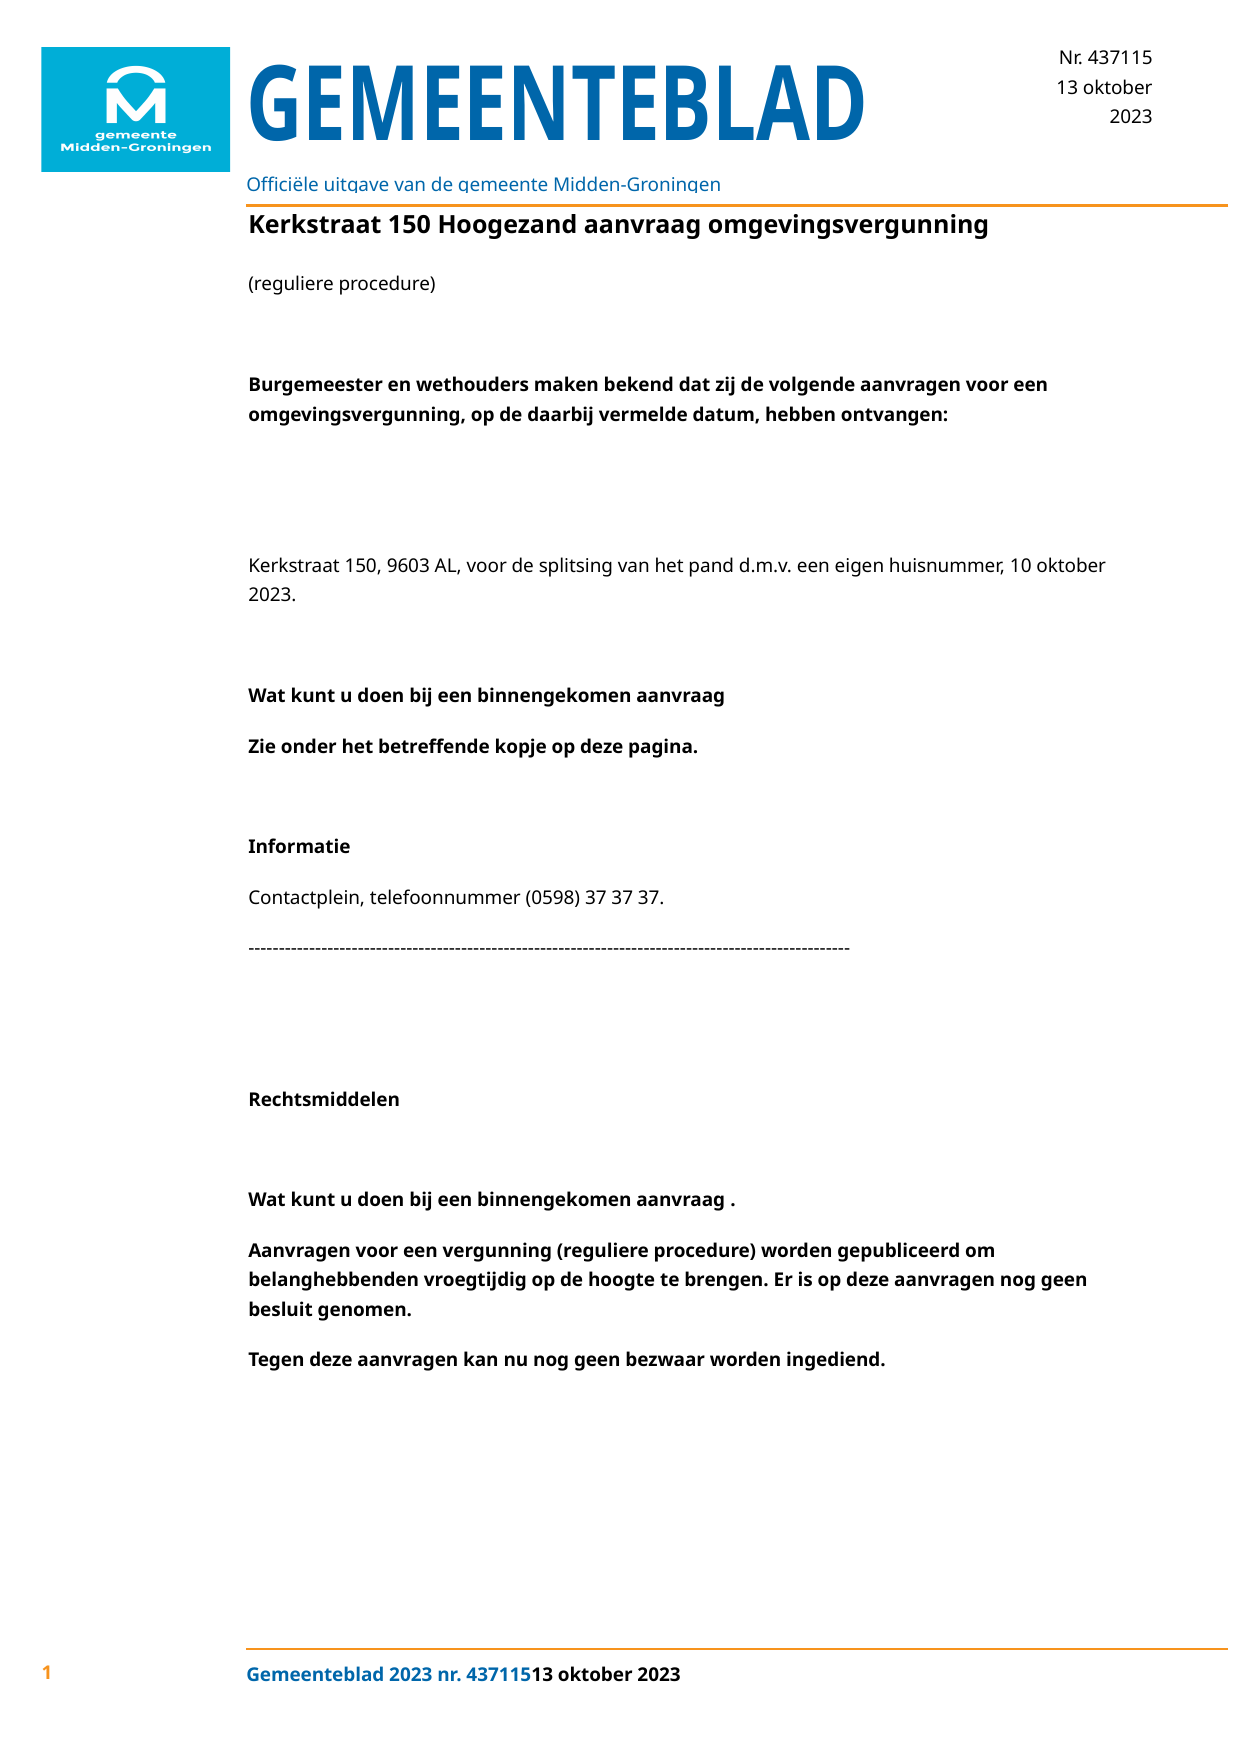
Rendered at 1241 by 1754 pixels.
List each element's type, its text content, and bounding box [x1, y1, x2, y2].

text Aanvragen voor een vergunning (reguliere procedure) worden gepubliceerd om belanghebbenden vroegtijdig op de hoogte te brengen. Er is op deze aanvragen nog geen besluit genomen. [248, 1237, 1152, 1322]
text Wat kunt u doen bij een binnengekomen aanvraag [248, 682, 1152, 708]
text Tegen deze aanvragen kan nu nog geen bezwaar worden ingediend. [248, 1347, 1152, 1372]
text Rechtsmiddelen [248, 1086, 1152, 1111]
text Wat kunt u doen bij een binnengekomen aanvraag . [248, 1187, 1152, 1212]
text --------------------------------------------------------------------------------------------------- [248, 934, 1152, 960]
text Kerkstraat 150 Hoogezand aanvraag omgevingsvergunning [248, 207, 1152, 241]
text Kerkstraat 150, 9603 AL, voor de splitsing van het pand d.m.v. een eigen huisnummer, 10 oktober 2023. [248, 552, 1152, 607]
picture [107, 89, 165, 122]
text (reguliere procedure) [248, 270, 1152, 296]
text Informatie [248, 834, 1152, 859]
text Contactplein, telefoonnummer (0598) 37 37 37. [248, 884, 1152, 910]
picture [108, 66, 164, 82]
text Burgemeester en wethouders maken bekend dat zij de volgende aanvragen voor een omgevingsvergunning, op de daarbij vermelde datum, hebben ontvangen: [248, 371, 1152, 426]
text Zie onder het betreffende kopje op deze pagina. [248, 733, 1152, 758]
picture [184, 146, 190, 153]
